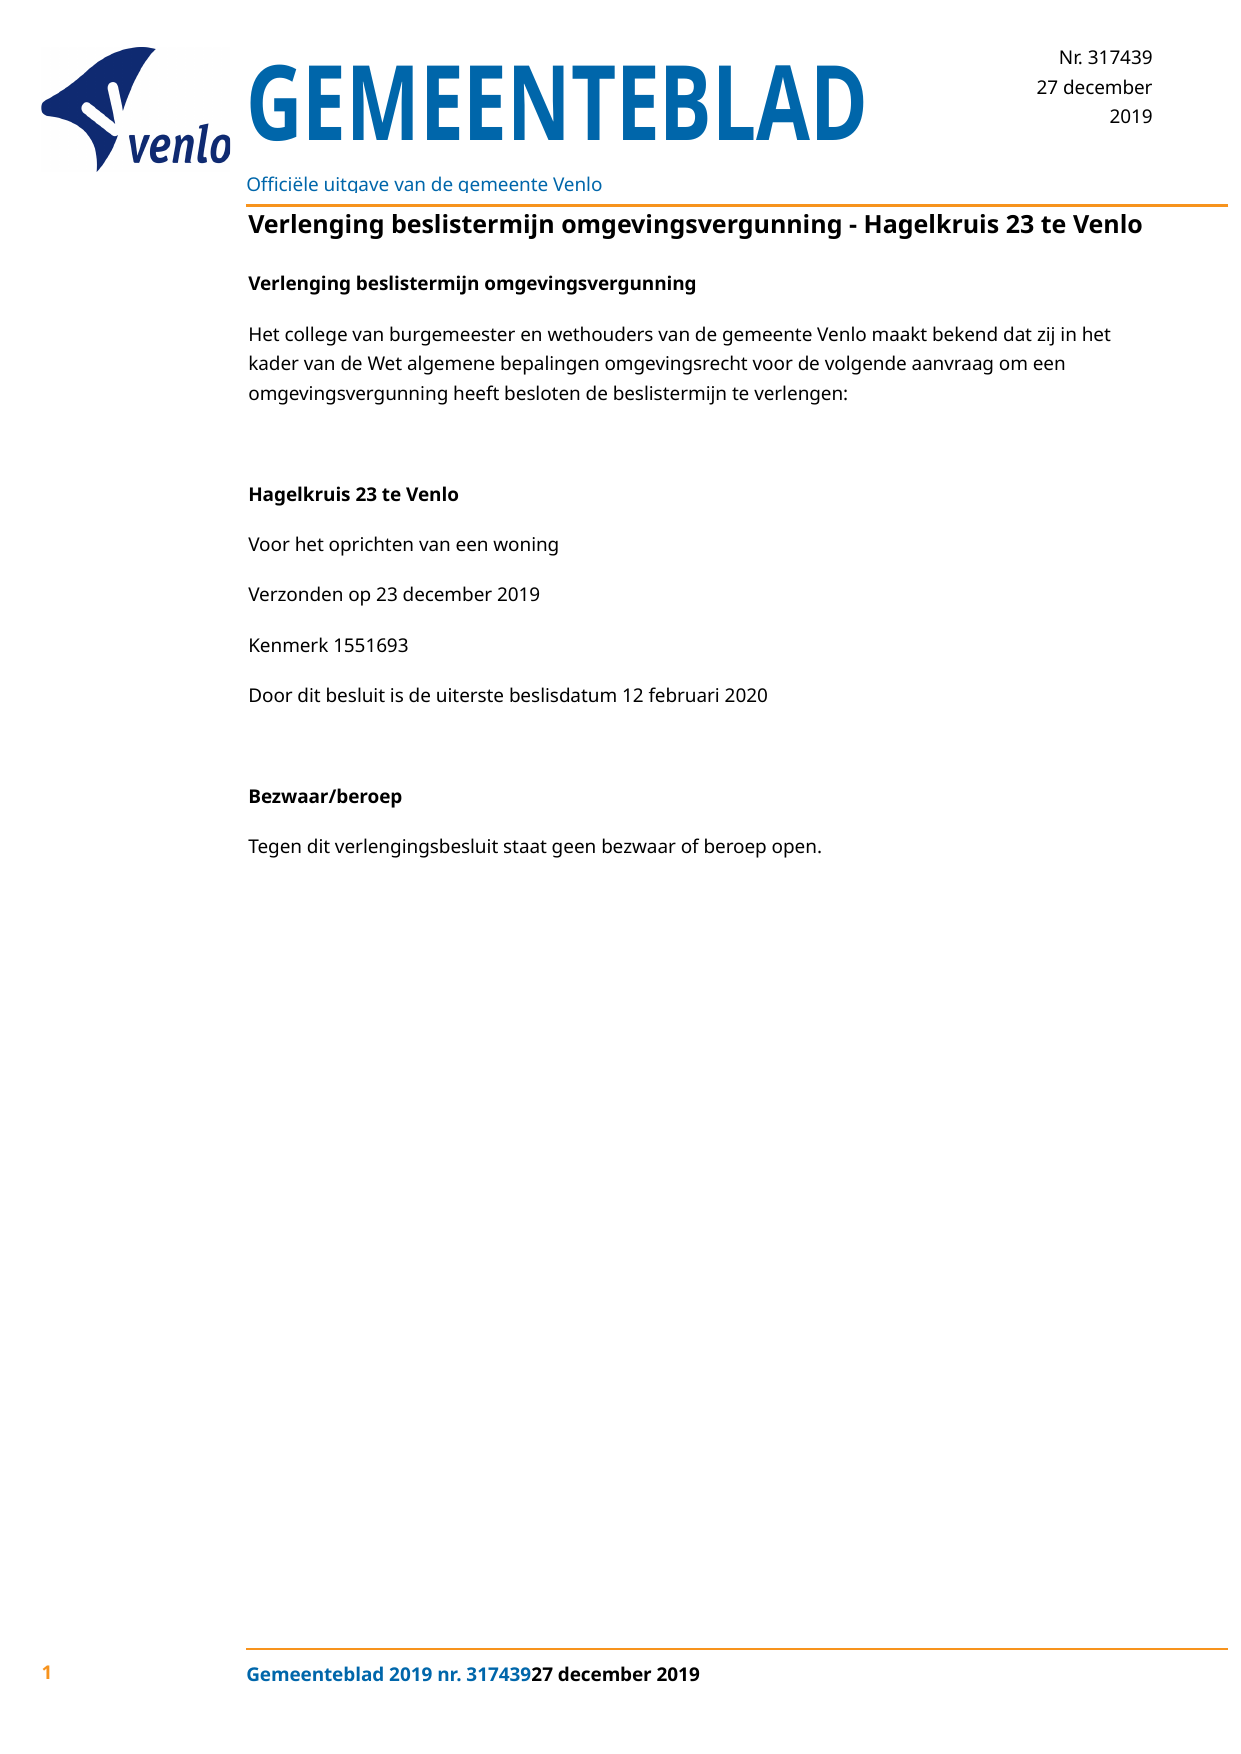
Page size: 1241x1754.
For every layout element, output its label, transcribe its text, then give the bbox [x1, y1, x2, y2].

text Het college van burgemeester en wethouders van de gemeente Venlo maakt bekend dat zij in het kader van de Wet algemene bepalingen omgevingsrecht voor de volgende aanvraag om een omgevingsvergunning heeft besloten de beslistermijn te verlengen: [248, 321, 1152, 406]
picture [41, 47, 231, 172]
text Verlenging beslistermijn omgevingsvergunning - Hagelkruis 23 te Venlo [248, 207, 1152, 241]
text Kenmerk 1551693 [248, 632, 1152, 658]
text Tegen dit verlengingsbesluit staat geen bezwaar of beroep open. [248, 834, 1152, 859]
text Hagelkruis 23 te Venlo [248, 481, 1152, 506]
text Verzonden op 23 december 2019 [248, 582, 1152, 607]
text Verlenging beslistermijn omgevingsvergunning [248, 270, 1152, 296]
text Door dit besluit is de uiterste beslisdatum 12 februari 2020 [248, 682, 1152, 708]
text Bezwaar/beroep [248, 783, 1152, 809]
text Voor het oprichten van een woning [248, 531, 1152, 557]
